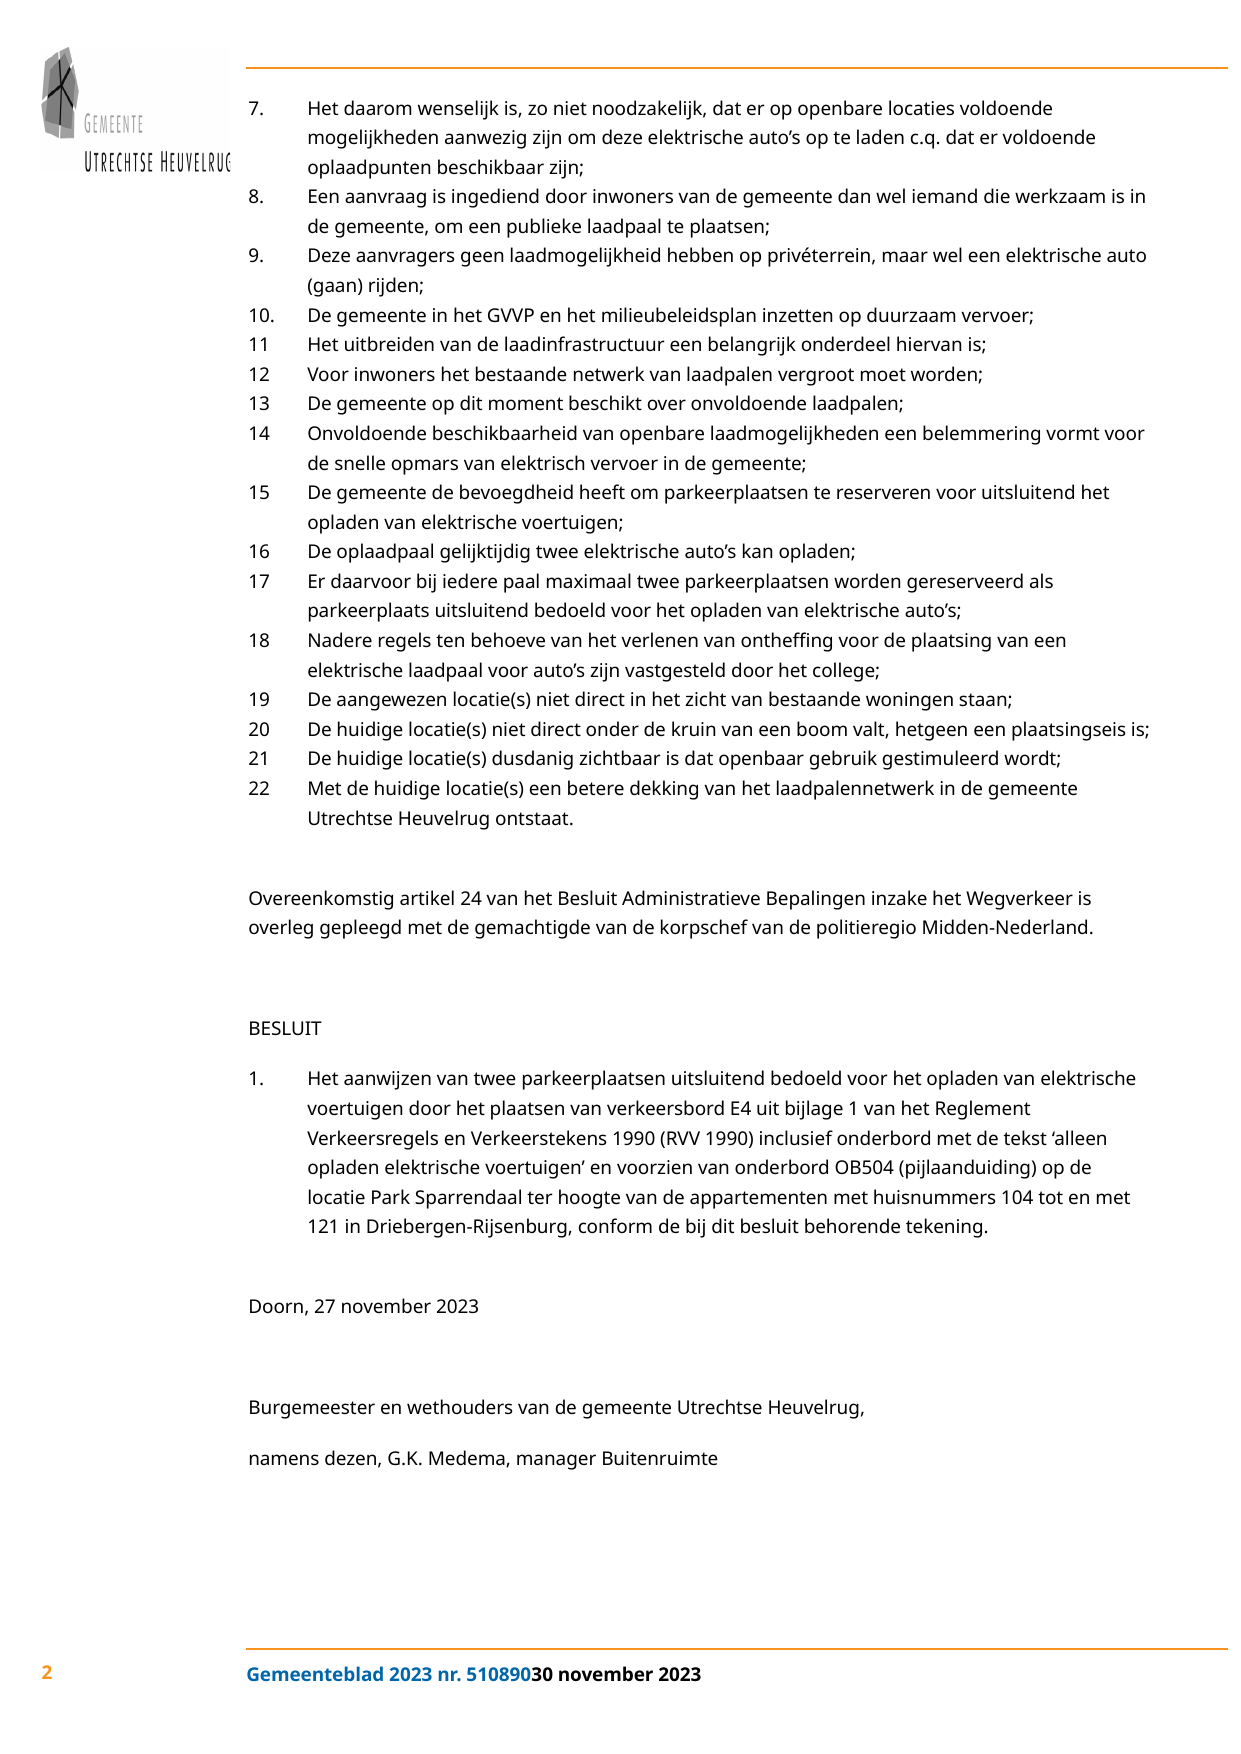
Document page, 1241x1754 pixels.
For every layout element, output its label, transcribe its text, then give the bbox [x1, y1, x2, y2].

list De huidige locatie(s) niet direct onder de kruin van een boom valt, hetgeen een plaatsingseis is; [248, 716, 1152, 742]
list De aangewezen locatie(s) niet direct in het zicht van bestaande woningen staan; [248, 686, 1152, 712]
list Deze aanvragers geen laadmogelijkheid hebben op privéterrein, maar wel een elektrische auto (gaan) rijden; [248, 243, 1152, 298]
list Een aanvraag is ingediend door inwoners van de gemeente dan wel iemand die werkzaam is in de gemeente, om een publieke laadpaal te plaatsen; [248, 183, 1152, 239]
list De gemeente de bevoegdheid heeft om parkeerplaatsen te reserveren voor uitsluitend het opladen van elektrische voertuigen; [248, 479, 1152, 535]
list De huidige locatie(s) dusdanig zichtbaar is dat openbaar gebruik gestimuleerd wordt; [248, 746, 1152, 771]
list Er daarvoor bij iedere paal maximaal twee parkeerplaatsen worden gereserveerd als parkeerplaats uitsluitend bedoeld voor het opladen van elektrische auto’s; [248, 568, 1152, 623]
list De gemeente in het GVVP en het milieubeleidsplan inzetten op duurzaam vervoer; [248, 302, 1152, 328]
list Voor inwoners het bestaande netwerk van laadpalen vergroot moet worden; [248, 361, 1152, 387]
list Het uitbreiden van de laadinfrastructuur een belangrijk onderdeel hiervan is; [248, 331, 1152, 357]
list Met de huidige locatie(s) een betere dekking van het laadpalennetwerk in de gemeente Utrechtse Heuvelrug ontstaat. [248, 775, 1152, 831]
text Burgemeester en wethouders van de gemeente Utrechtse Heuvelrug, [248, 1394, 1152, 1420]
text Overeenkomstig artikel 24 van het Besluit Administratieve Bepalingen inzake het Wegverkeer is overleg gepleegd met de gemachtigde van de korpschef van de politieregio Midden-Nederland. [248, 885, 1152, 940]
list De oplaadpaal gelijktijdig twee elektrische auto’s kan opladen; [248, 538, 1152, 564]
list Nadere regels ten behoeve van het verlenen van ontheffing voor de plaatsing van een elektrische laadpaal voor auto’s zijn vastgesteld door het college; [248, 627, 1152, 683]
list Onvoldoende beschikbaarheid van openbare laadmogelijkheden een belemmering vormt voor de snelle opmars van elektrisch vervoer in de gemeente; [248, 420, 1152, 476]
list De gemeente op dit moment beschikt over onvoldoende laadpalen; [248, 391, 1152, 416]
picture [41, 47, 231, 172]
list Het daarom wenselijk is, zo niet noodzakelijk, dat er op openbare locaties voldoende mogelijkheden aanwezig zijn om deze elektrische auto’s op te laden c.q. dat er voldoende oplaadpunten beschikbaar zijn; [248, 95, 1152, 180]
text BESLUIT [248, 1015, 1152, 1041]
list Het aanwijzen van twee parkeerplaatsen uitsluitend bedoeld voor het opladen van elektrische voertuigen door het plaatsen van verkeersbord E4 uit bijlage 1 van het Reglement Verkeersregels en Verkeerstekens 1990 (RVV 1990) inclusief onderbord met de tekst ‘alleen opladen elektrische voertuigen’ en voorzien van onderbord OB504 (pijlaanduiding) op de locatie Park Sparrendaal ter hoogte van de appartementen met huisnummers 104 tot en met 121 in Driebergen-Rijsenburg, conform de bij dit besluit behorende tekening. [248, 1066, 1152, 1239]
text Doorn, 27 november 2023 [248, 1293, 1152, 1319]
text namens dezen, G.K. Medema, manager Buitenruimte [248, 1445, 1152, 1471]
